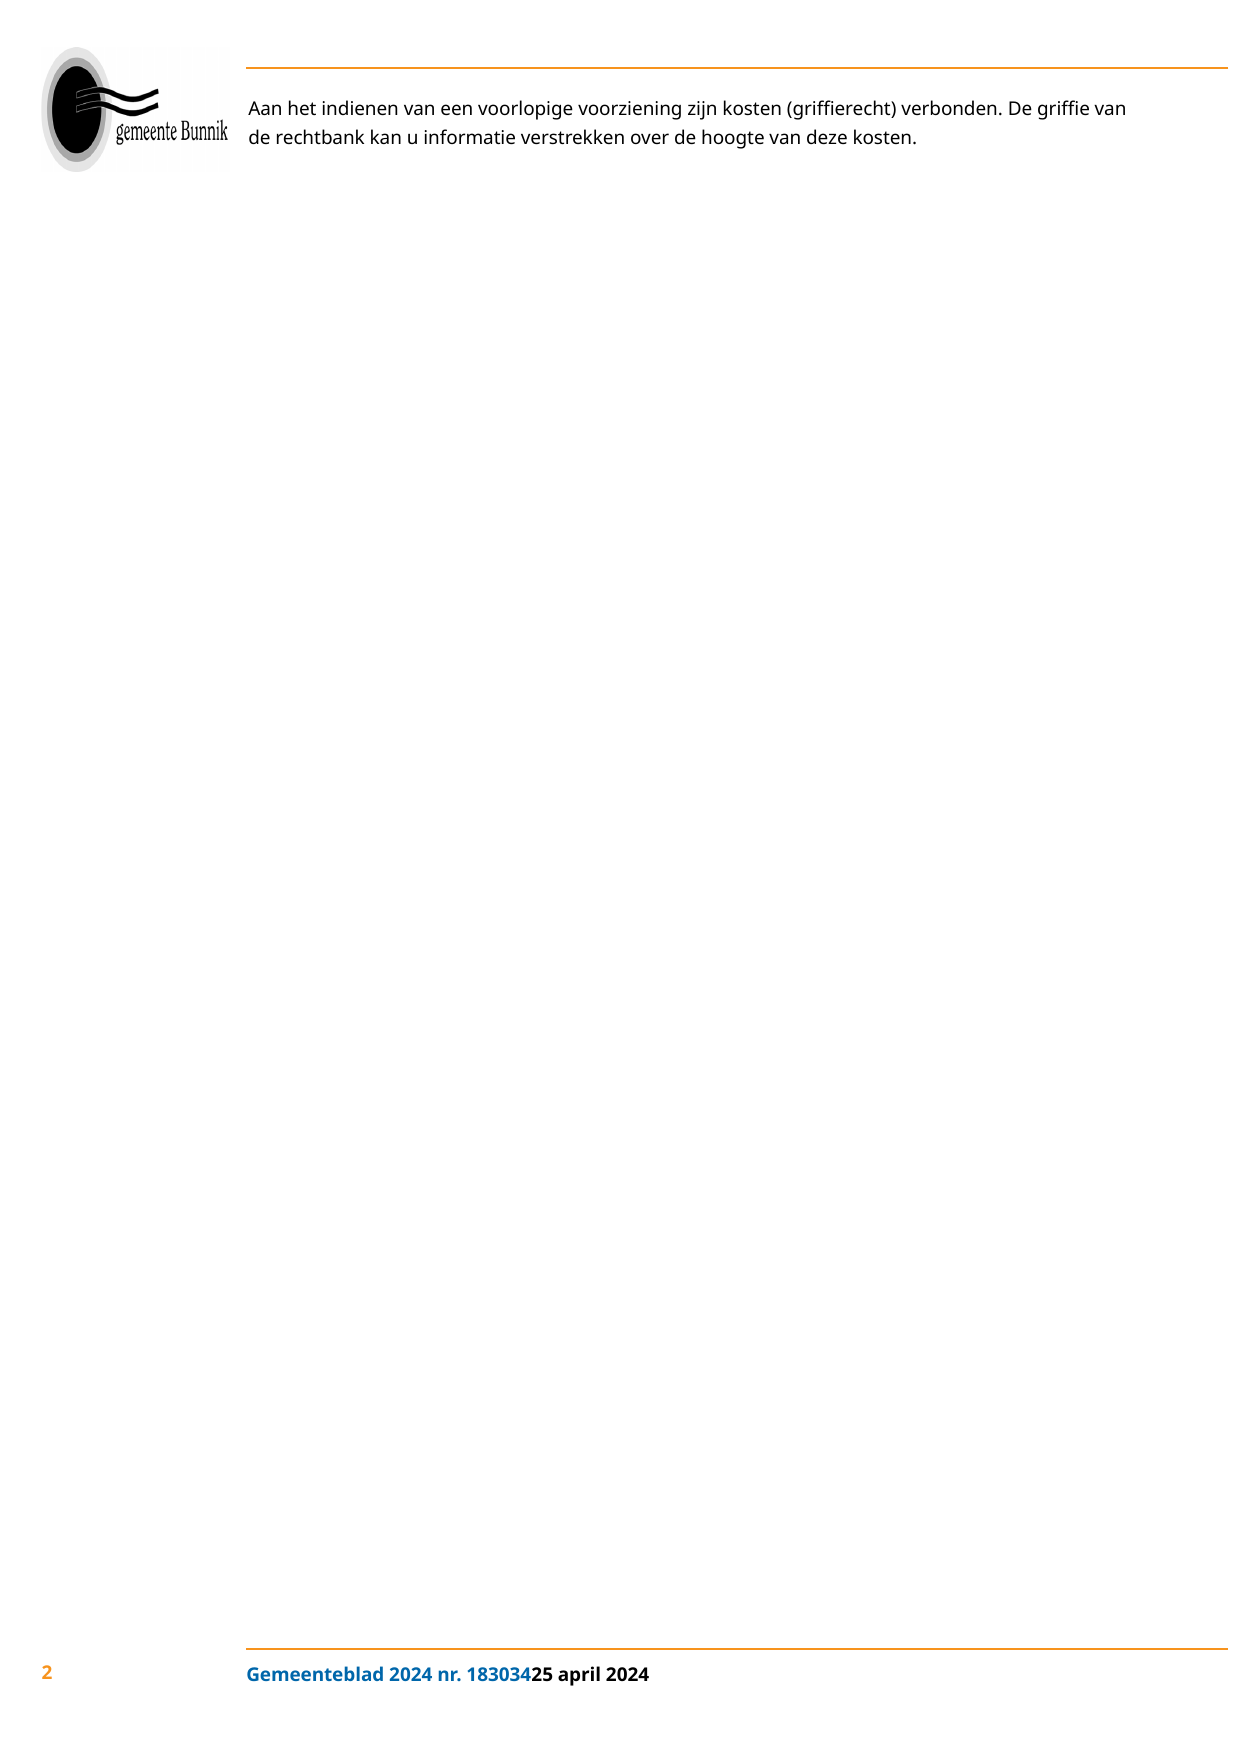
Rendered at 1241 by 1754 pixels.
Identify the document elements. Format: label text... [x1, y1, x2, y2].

picture [41, 47, 231, 172]
text Aan het indienen van een voorlopige voorziening zijn kosten (griffierecht) verbonden. De griffie van de rechtbank kan u informatie verstrekken over de hoogte van deze kosten. [248, 95, 1152, 150]
